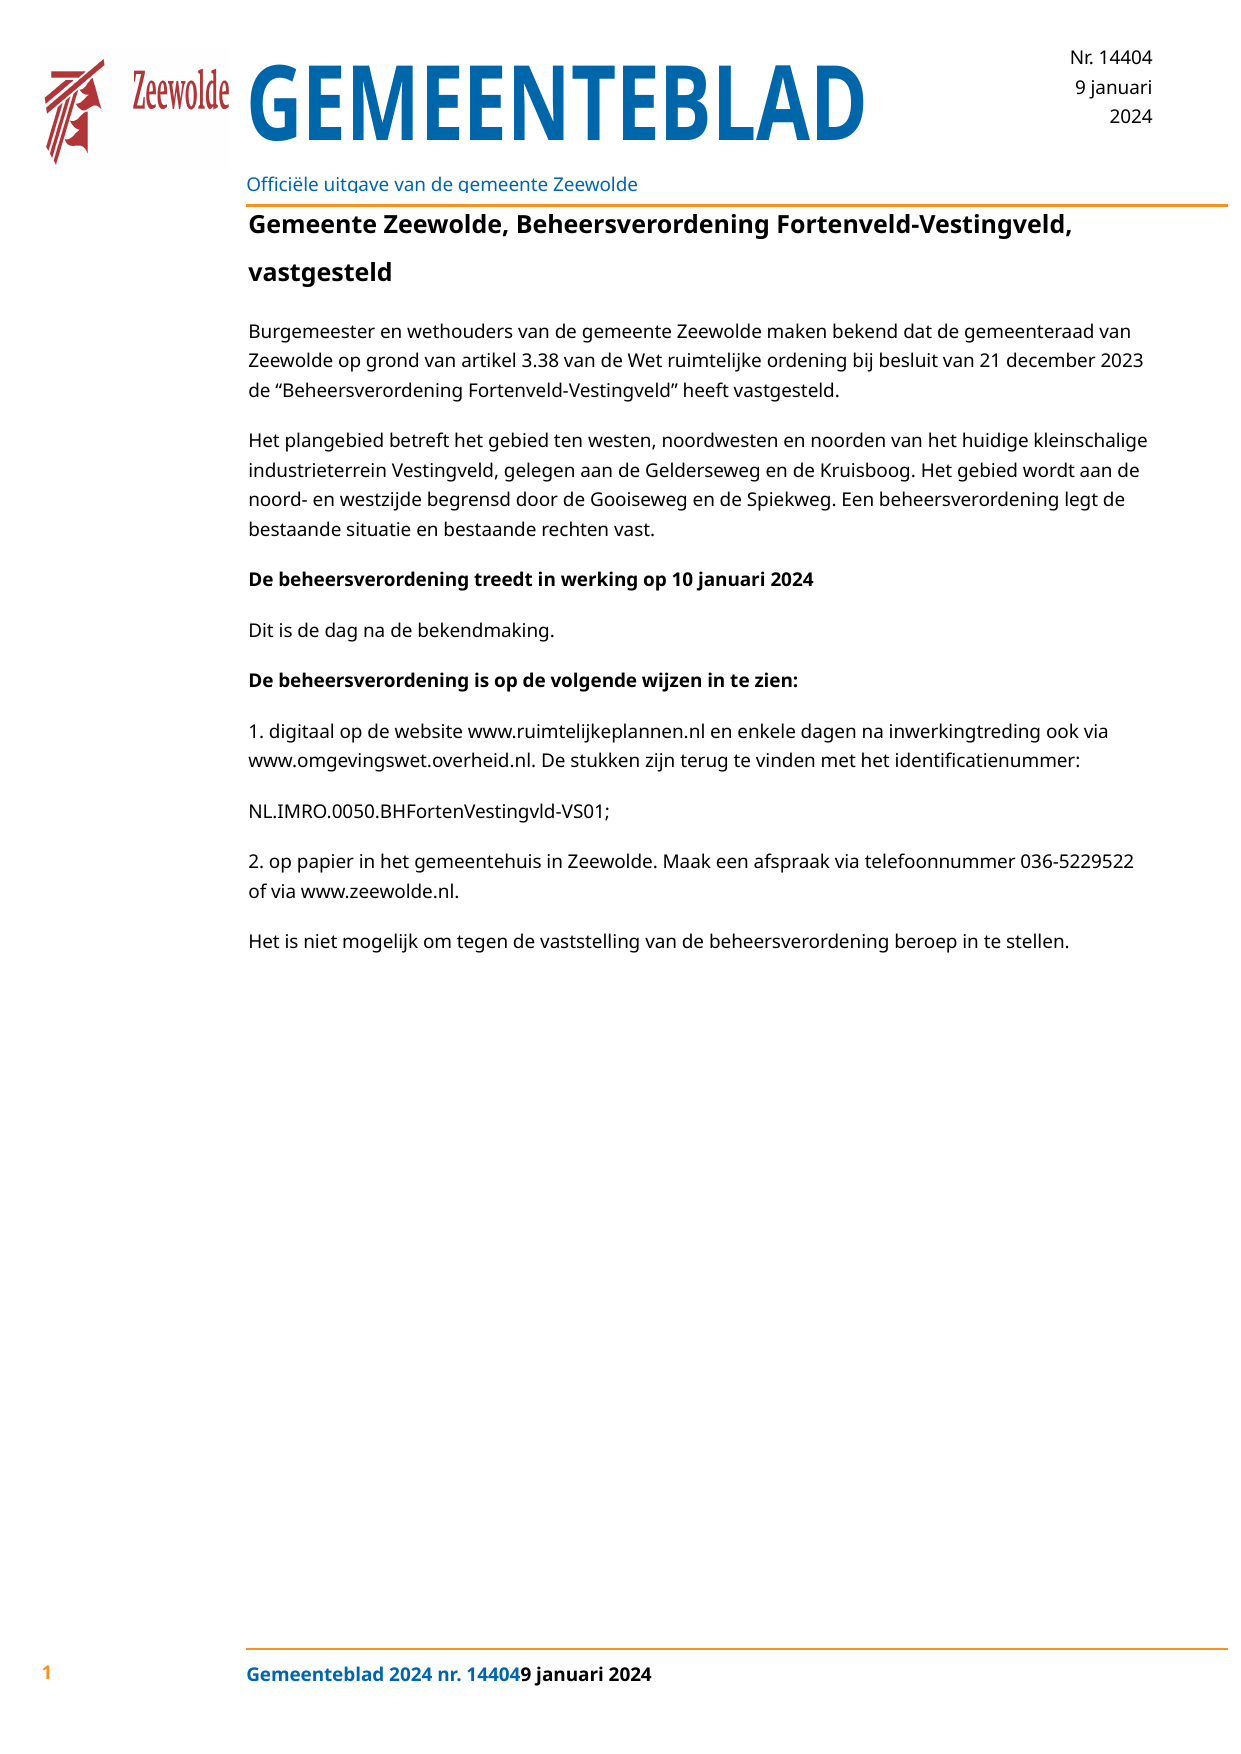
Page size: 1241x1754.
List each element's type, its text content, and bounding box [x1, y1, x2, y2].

text Gemeente Zeewolde, Beheersverordening Fortenveld-Vestingveld, vastgesteld [248, 207, 1152, 288]
text Burgemeester en wethouders van de gemeente Zeewolde maken bekend dat de gemeenteraad van Zeewolde op grond van artikel 3.38 van de Wet ruimtelijke ordening bij besluit van 21 december 2023 de “Beheersverordening Fortenveld-Vestingveld” heeft vastgesteld. [248, 318, 1152, 403]
picture [41, 47, 231, 172]
text Het is niet mogelijk om tegen de vaststelling van de beheersverordening beroep in te stellen. [248, 928, 1152, 954]
text 2. op papier in het gemeentehuis in Zeewolde. Maak een afspraak via telefoonnummer 036-5229522 of via www.zeewolde.nl. [248, 848, 1152, 904]
text De beheersverordening treedt in werking op 10 januari 2024 [248, 567, 1152, 592]
text NL.IMRO.0050.BHFortenVestingvld-VS01; [248, 798, 1152, 824]
text Het plangebied betreft het gebied ten westen, noordwesten en noorden van het huidige kleinschalige industrieterrein Vestingveld, gelegen aan de Gelderseweg en de Kruisboog. Het gebied wordt aan de noord- en westzijde begrensd door de Gooiseweg en de Spiekweg. Een beheersverordening legt de bestaande situatie en bestaande rechten vast. [248, 427, 1152, 542]
text De beheersverordening is op de volgende wijzen in te zien: [248, 667, 1152, 693]
text Dit is de dag na de bekendmaking. [248, 617, 1152, 643]
text 1. digitaal op de website www.ruimtelijkeplannen.nl en enkele dagen na inwerkingtreding ook via www.omgevingswet.overheid.nl. De stukken zijn terug te vinden met het identificatienummer: [248, 718, 1152, 773]
